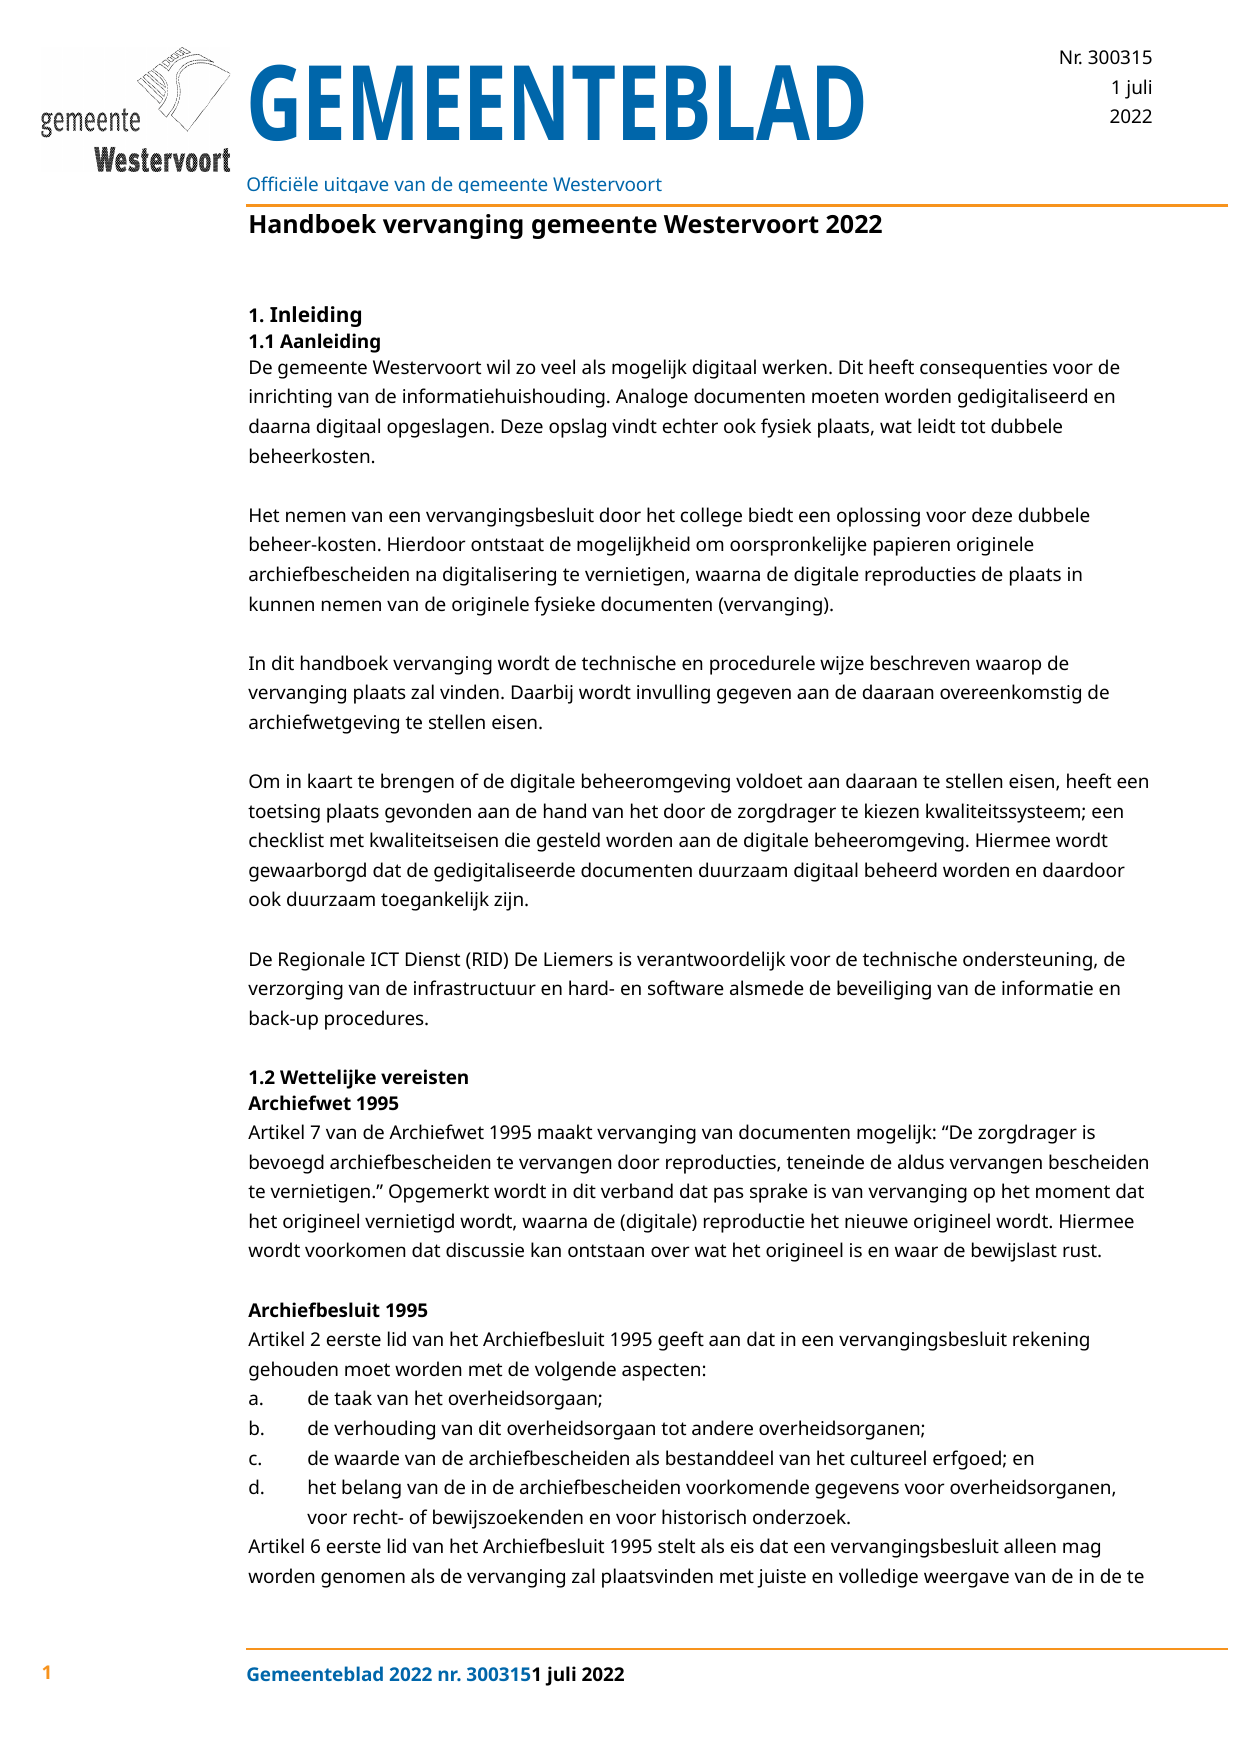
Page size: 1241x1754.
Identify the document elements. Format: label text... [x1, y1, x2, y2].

list de waarde van de archiefbescheiden als bestanddeel van het cultureel erfgoed; en [248, 1445, 1152, 1471]
text Archiefwet 1995 [248, 1090, 1152, 1116]
list de verhouding van dit overheidsorgaan tot andere overheidsorganen; [248, 1415, 1152, 1441]
text In dit handboek vervanging wordt de technische en procedurele wijze beschreven waarop de vervanging plaats zal vinden. Daarbij wordt invulling gegeven aan de daaraan overeenkomstig de archiefwetgeving te stellen eisen. [248, 650, 1152, 735]
text Artikel 2 eerste lid van het Archiefbesluit 1995 geeft aan dat in een vervangingsbesluit rekening gehouden moet worden met de volgende aspecten: [248, 1326, 1152, 1382]
text Handboek vervanging gemeente Westervoort 2022 [248, 207, 1152, 241]
text 1.2 Wettelijke vereisten [248, 1064, 1152, 1090]
picture [41, 47, 231, 172]
text 1. Inleiding [248, 300, 1152, 328]
text Om in kaart te brengen of de digitale beheeromgeving voldoet aan daaraan te stellen eisen, heeft een toetsing plaats gevonden aan de hand van het door de zorgdrager te kiezen kwaliteitssysteem; een checklist met kwaliteitseisen die gesteld worden aan de digitale beheeromgeving. Hiermee wordt gewaarborgd dat de gedigitaliseerde documenten duurzaam digitaal beheerd worden en daardoor ook duurzaam toegankelijk zijn. [248, 768, 1152, 912]
text De gemeente Westervoort wil zo veel als mogelijk digitaal werken. Dit heeft consequenties voor de inrichting van de informatiehuishouding. Analoge documenten moeten worden gedigitaliseerd en daarna digitaal opgeslagen. Deze opslag vindt echter ook fysiek plaats, wat leidt tot dubbele beheerkosten. [248, 354, 1152, 468]
text De Regionale ICT Dienst (RID) De Liemers is verantwoordelijk voor de technische ondersteuning, de verzorging van de infrastructuur en hard- en software alsmede de beveiliging van de informatie en back-up procedures. [248, 946, 1152, 1031]
text Archiefbesluit 1995 [248, 1297, 1152, 1323]
text Artikel 7 van de Archiefwet 1995 maakt vervanging van documenten mogelijk: “De zorgdrager is bevoegd archiefbescheiden te vervangen door reproducties, teneinde de aldus vervangen bescheiden te vernietigen.” Opgemerkt wordt in dit verband dat pas sprake is van vervanging op het moment dat het origineel vernietigd wordt, waarna de (digitale) reproductie het nieuwe origineel wordt. Hiermee wordt voorkomen dat discussie kan ontstaan over wat het origineel is en waar de bewijslast rust. [248, 1119, 1152, 1263]
text Het nemen van een vervangingsbesluit door het college biedt een oplossing voor deze dubbele beheer-kosten. Hierdoor ontstaat de mogelijkheid om oorspronkelijke papieren originele archiefbescheiden na digitalisering te vernietigen, waarna de digitale reproducties de plaats in kunnen nemen van de originele fysieke documenten (vervanging). [248, 502, 1152, 616]
list het belang van de in de archiefbescheiden voorkomende gegevens voor overheidsorganen, voor recht- of bewijszoekenden en voor historisch onderzoek. [248, 1474, 1152, 1530]
text Artikel 6 eerste lid van het Archiefbesluit 1995 stelt als eis dat een vervangingsbesluit alleen mag worden genomen als de vervanging zal plaatsvinden met juiste en volledige weergave van de in de te [248, 1533, 1152, 1589]
text 1.1 Aanleiding [248, 328, 1152, 354]
list de taak van het overheidsorgaan; [248, 1386, 1152, 1411]
